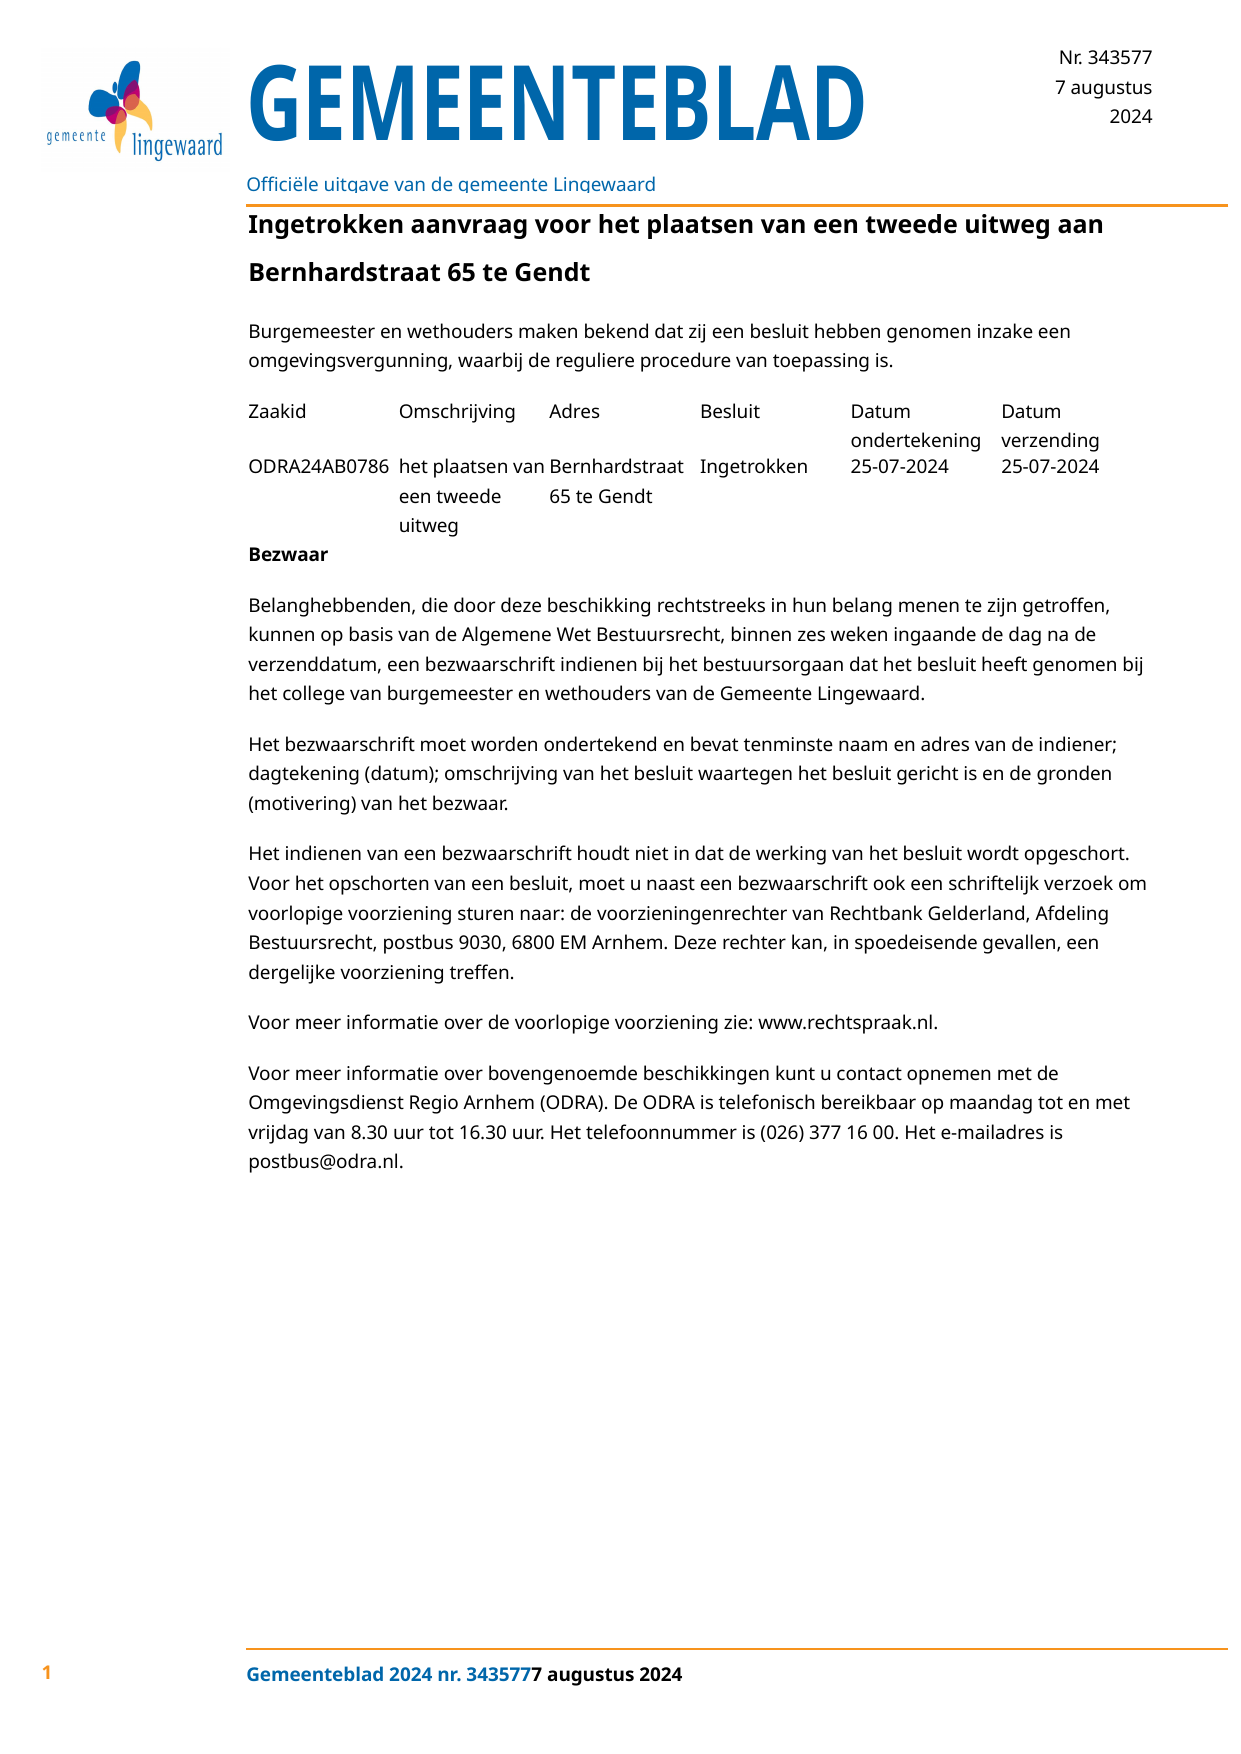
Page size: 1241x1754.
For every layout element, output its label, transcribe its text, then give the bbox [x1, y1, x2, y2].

table_header Omschrijving [399, 398, 549, 453]
text Belanghebbenden, die door deze beschikking rechtstreeks in hun belang menen te zijn getroffen, kunnen op basis van de Algemene Wet Bestuursrecht, binnen zes weken ingaande de dag na de verzenddatum, een bezwaarschrift indienen bij het bestuursorgaan dat het besluit heeft genomen bij het college van burgemeester en wethouders van de Gemeente Lingewaard. [248, 592, 1152, 706]
text Burgemeester en wethouders maken bekend dat zij een besluit hebben genomen inzake een omgevingsvergunning, waarbij de reguliere procedure van toepassing is. [248, 318, 1152, 373]
table_header Adres [549, 398, 700, 453]
text Bezwaar [248, 541, 1152, 567]
table_cell Ingetrokken [700, 453, 850, 538]
table_header Datum ondertekening [850, 398, 1001, 453]
table_cell 25-07-2024 [1001, 453, 1152, 538]
table_header Zaakid [248, 398, 398, 453]
text Ingetrokken aanvraag voor het plaatsen van een tweede uitweg aan Bernhardstraat 65 te Gendt [248, 207, 1152, 288]
text Het bezwaarschrift moet worden ondertekend en bevat tenminste naam en adres van de indiener; dagtekening (datum); omschrijving van het besluit waartegen het besluit gericht is en de gronden (motivering) van het bezwaar. [248, 731, 1152, 816]
text Voor meer informatie over de voorlopige voorziening zie: www.rechtspraak.nl. [248, 1009, 1152, 1035]
table_header Besluit [700, 398, 850, 453]
table_cell 25-07-2024 [850, 453, 1001, 538]
table_cell het plaatsen van een tweede uitweg [399, 453, 549, 538]
text Het indienen van een bezwaarschrift houdt niet in dat de werking van het besluit wordt opgeschort. Voor het opschorten van een besluit, moet u naast een bezwaarschrift ook een schriftelijk verzoek om voorlopige voorziening sturen naar: de voorzieningenrechter van Rechtbank Gelderland, Afdeling Bestuursrecht, postbus 9030, 6800 EM Arnhem. Deze rechter kan, in spoedeisende gevallen, een dergelijke voorziening treffen. [248, 841, 1152, 985]
picture [41, 47, 231, 172]
text Voor meer informatie over bovengenoemde beschikkingen kunt u contact opnemen met de Omgevingsdienst Regio Arnhem (ODRA). De ODRA is telefonisch bereikbaar op maandag tot en met vrijdag van 8.30 uur tot 16.30 uur. Het telefoonnummer is (026) 377 16 00. Het e-mailadres is postbus@odra.nl. [248, 1060, 1152, 1174]
table_header Datum verzending [1001, 398, 1152, 453]
table_cell ODRA24AB0786 [248, 453, 398, 538]
table_cell Bernhardstraat 65 te Gendt [549, 453, 700, 538]
